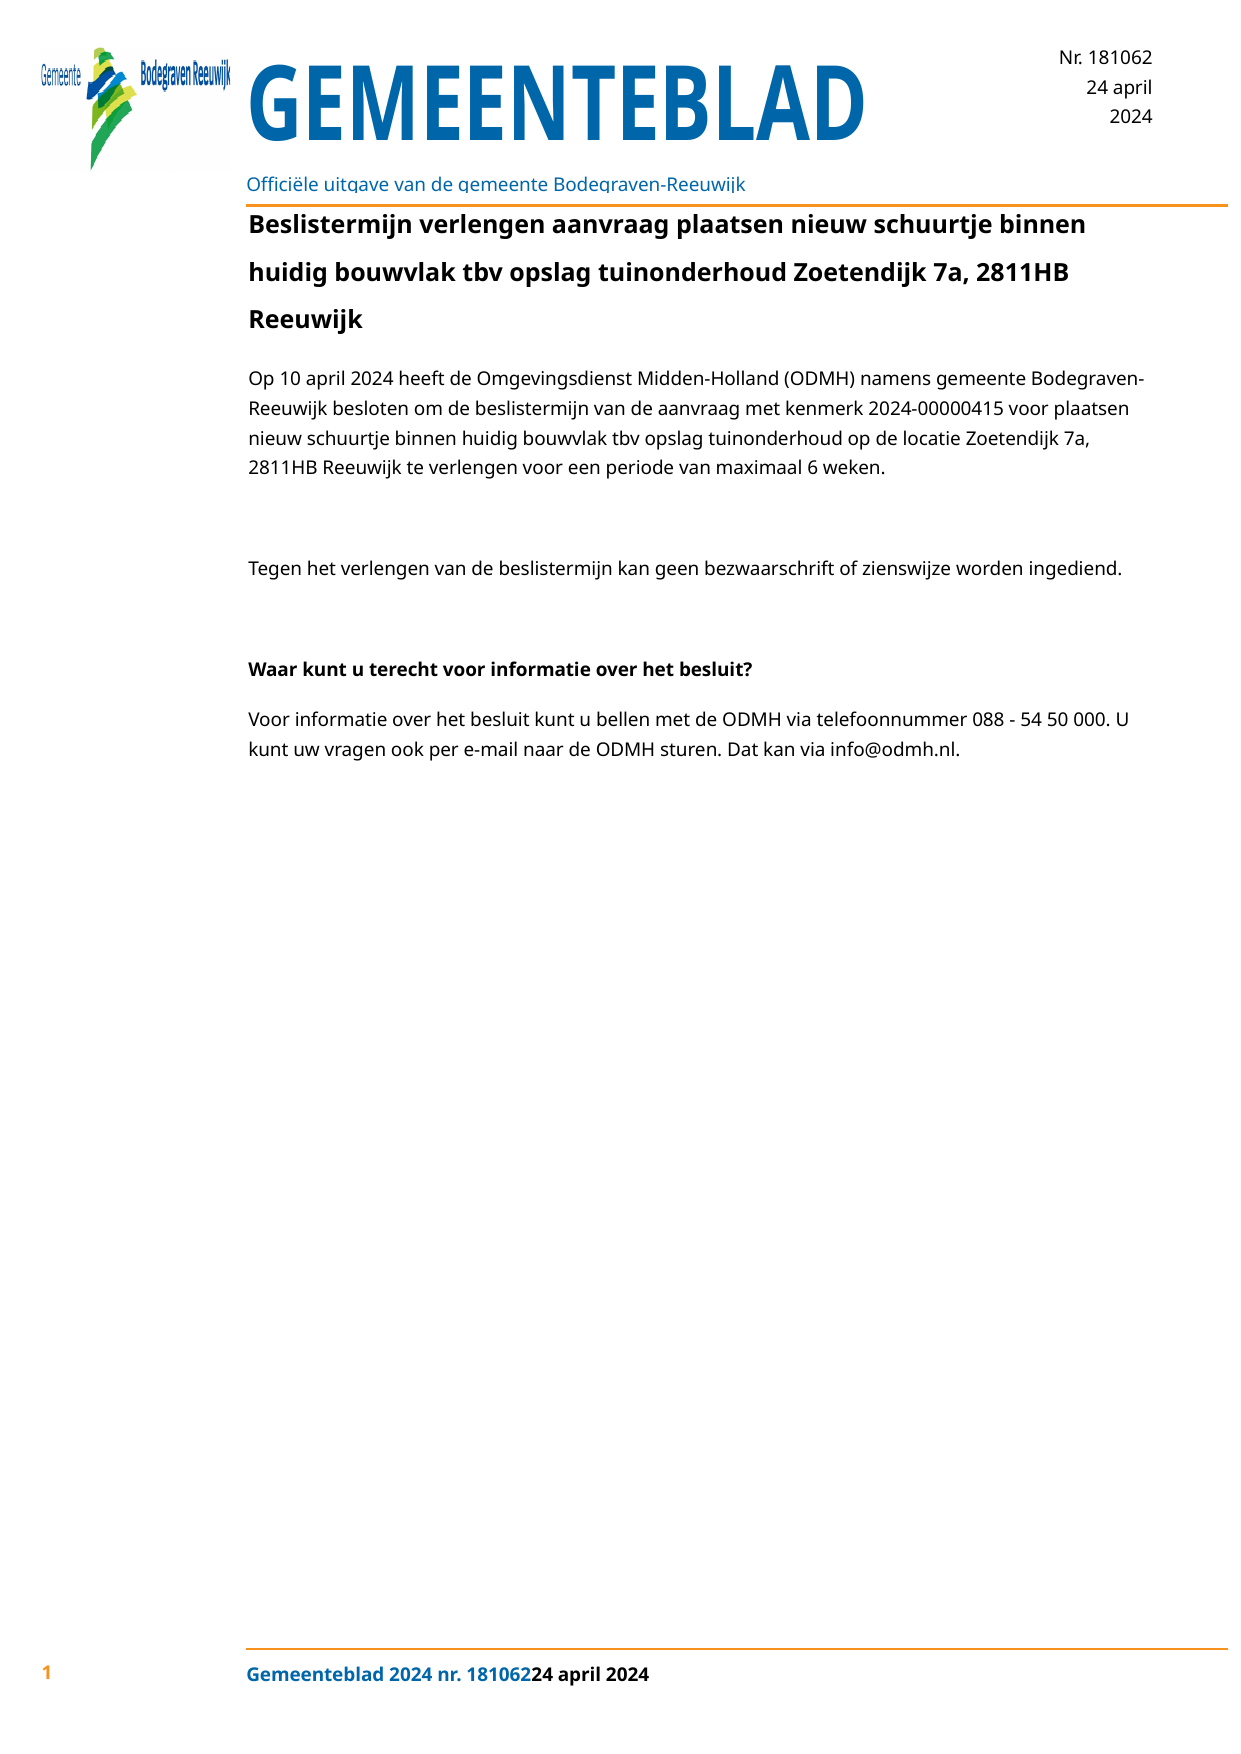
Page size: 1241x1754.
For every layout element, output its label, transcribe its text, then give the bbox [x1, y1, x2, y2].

text Waar kunt u terecht voor informatie over het besluit? [248, 656, 1152, 682]
text Tegen het verlengen van de beslistermijn kan geen bezwaarschrift of zienswijze worden ingediend. [248, 555, 1152, 581]
text Beslistermijn verlengen aanvraag plaatsen nieuw schuurtje binnen huidig bouwvlak tbv opslag tuinonderhoud Zoetendijk 7a, 2811HB Reeuwijk [248, 207, 1152, 336]
text Op 10 april 2024 heeft de Omgevingsdienst Midden-Holland (ODMH) namens gemeente Bodegraven-Reeuwijk besloten om de beslistermijn van de aanvraag met kenmerk 2024-00000415 voor plaatsen nieuw schuurtje binnen huidig bouwvlak tbv opslag tuinonderhoud op de locatie Zoetendijk 7a, 2811HB Reeuwijk te verlengen voor een periode van maximaal 6 weken. [248, 366, 1152, 480]
text Voor informatie over het besluit kunt u bellen met de ODMH via telefoonnummer 088 - 54 50 000. U kunt uw vragen ook per e-mail naar de ODMH sturen. Dat kan via info@odmh.nl. [248, 706, 1152, 762]
picture [41, 47, 231, 172]
